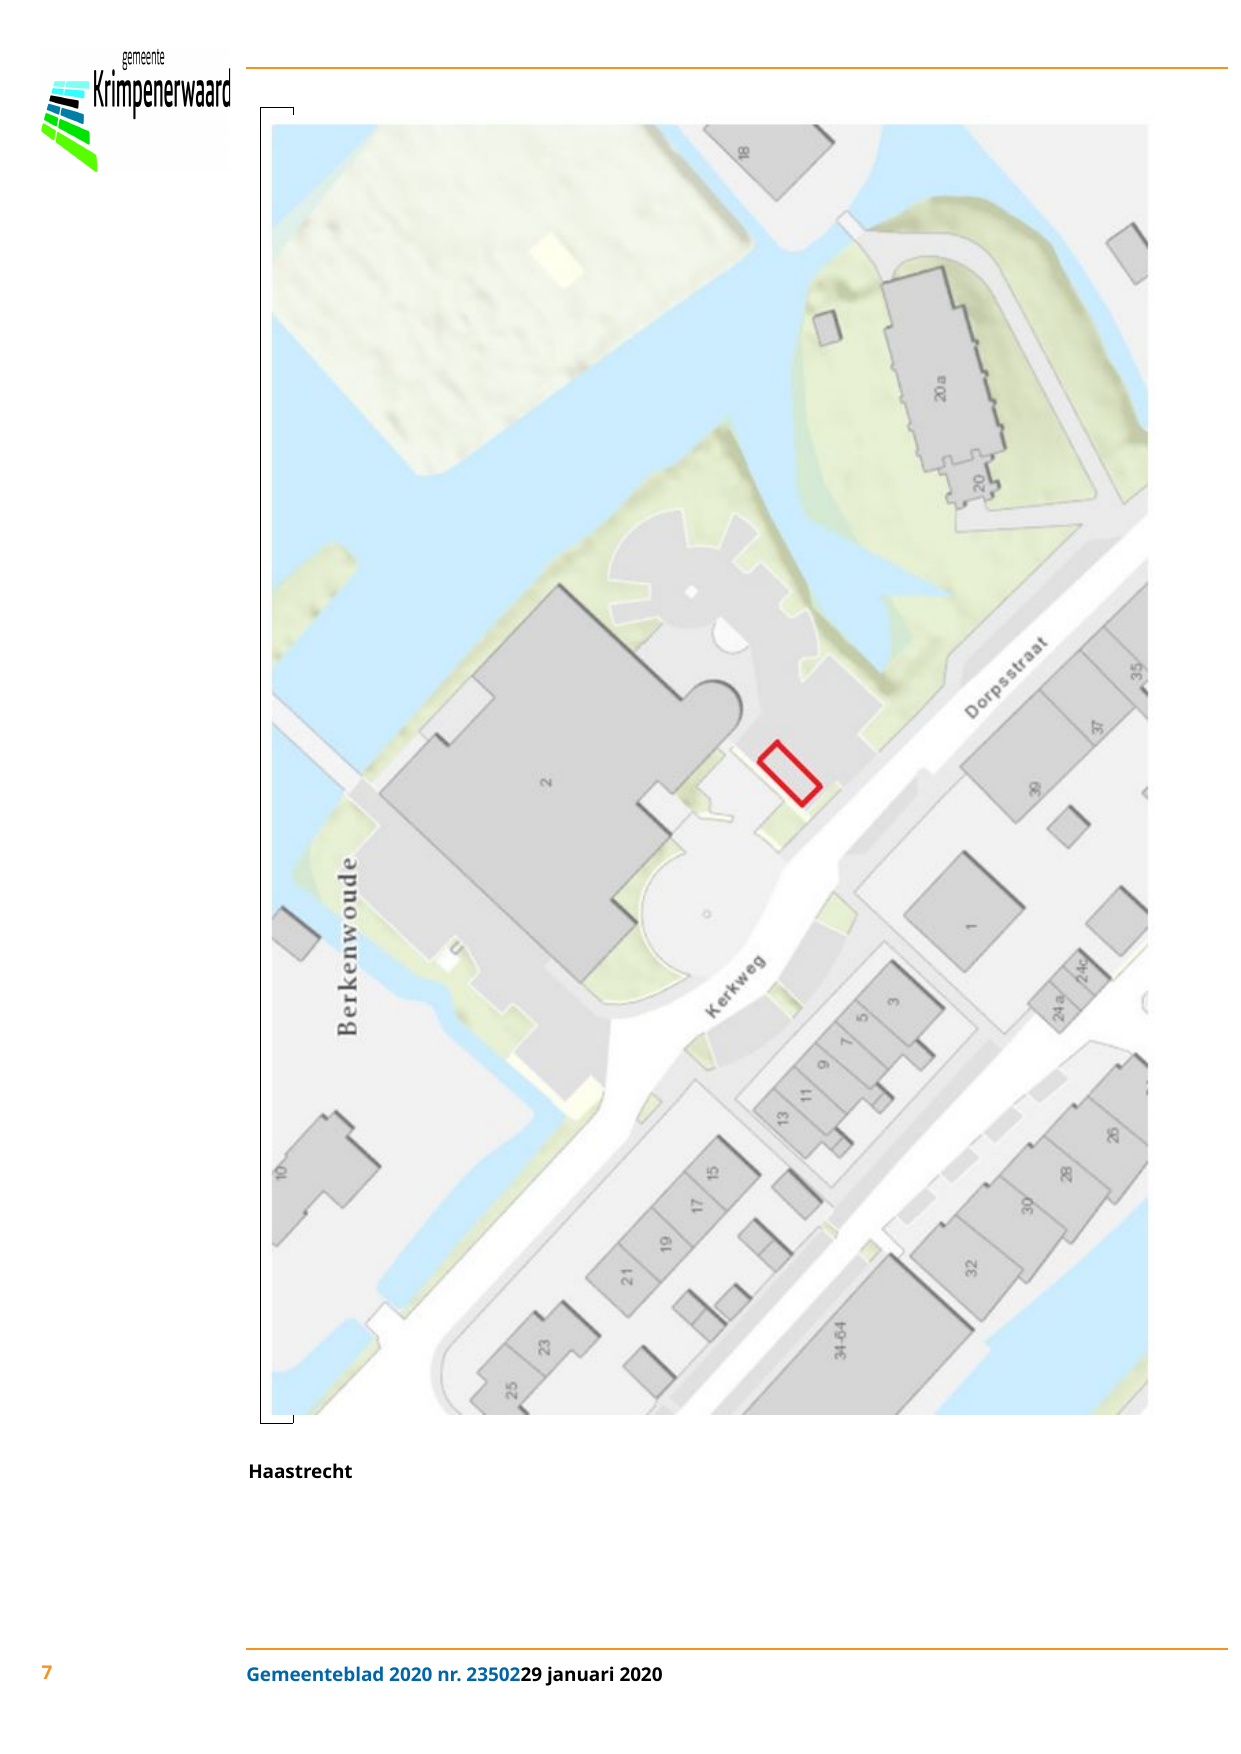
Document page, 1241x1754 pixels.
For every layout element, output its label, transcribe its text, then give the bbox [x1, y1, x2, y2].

picture [268, 115, 1155, 1415]
picture [41, 47, 231, 172]
text Haastrecht [248, 1458, 1152, 1484]
